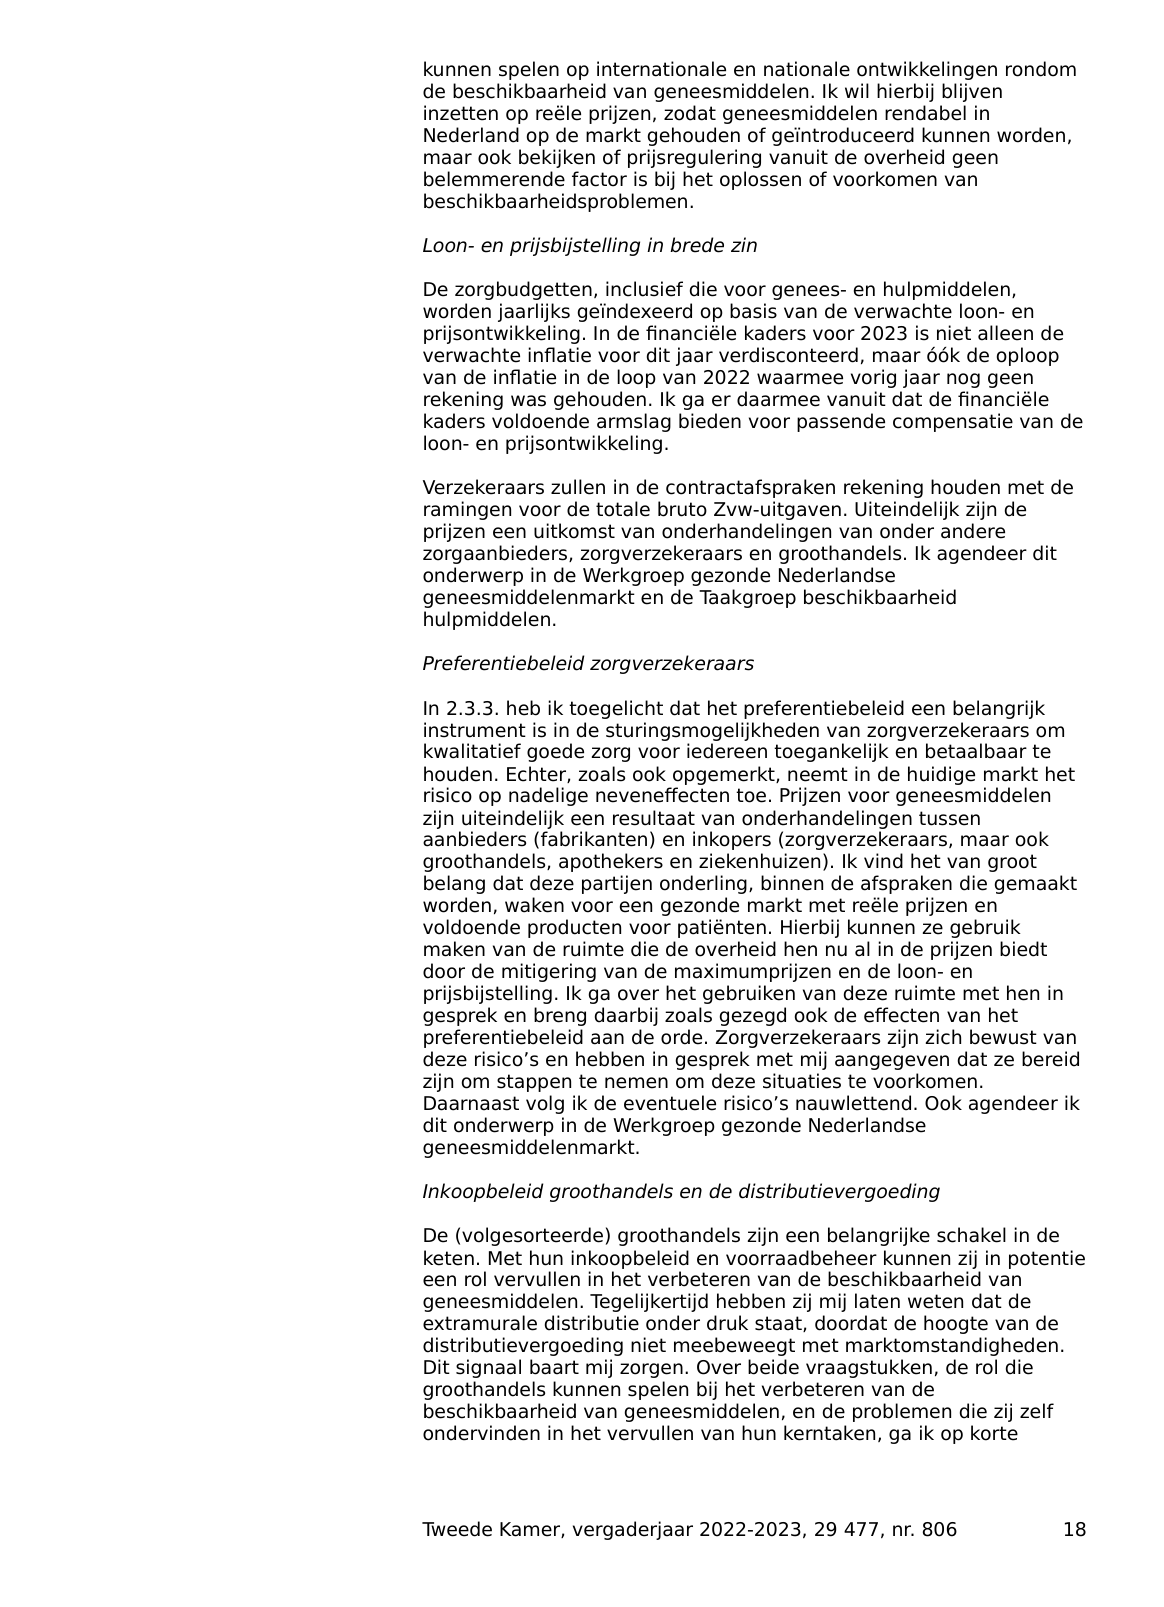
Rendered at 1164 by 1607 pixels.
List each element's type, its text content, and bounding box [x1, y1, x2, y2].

subtitle Inkoopbeleid groothandels en de distributievergoeding [422, 1181, 1087, 1203]
text Verzekeraars zullen in de contractafspraken rekening houden met de ramingen voor de totale bruto Zvw-uitgaven. Uiteindelijk zijn de prijzen een uitkomst van onderhandelingen van onder andere zorgaanbieders, zorgverzekeraars en groothandels. Ik agendeer dit onderwerp in de Werkgroep gezonde Nederlandse geneesmiddelenmarkt en de Taakgroep beschikbaarheid hulpmiddelen. [422, 477, 1087, 631]
subtitle Loon- en prijsbijstelling in brede zin [422, 235, 1087, 257]
text kunnen spelen op internationale en nationale ontwikkelingen rondom de beschikbaarheid van geneesmiddelen. Ik wil hierbij blijven inzetten op reële prijzen, zodat geneesmiddelen rendabel in Nederland op de markt gehouden of geïntroduceerd kunnen worden, maar ook bekijken of prijsregulering vanuit de overheid geen belemmerende factor is bij het oplossen of voorkomen van beschikbaarheidsproblemen. [422, 59, 1087, 213]
text De (volgesorteerde) groothandels zijn een belangrijke schakel in de keten. Met hun inkoopbeleid en voorraadbeheer kunnen zij in potentie een rol vervullen in het verbeteren van de beschikbaarheid van geneesmiddelen. Tegelijkertijd hebben zij mij laten weten dat de extramurale distributie onder druk staat, doordat de hoogte van de distributievergoeding niet meebeweegt met marktomstandigheden. Dit signaal baart mij zorgen. Over beide vraagstukken, de rol die groothandels kunnen spelen bij het verbeteren van de beschikbaarheid van geneesmiddelen, en de problemen die zij zelf ondervinden in het vervullen van hun kerntaken, ga ik op korte [422, 1225, 1087, 1445]
text In 2.3.3. heb ik toegelicht dat het preferentiebeleid een belangrijk instrument is in de sturingsmogelijkheden van zorgverzekeraars om kwalitatief goede zorg voor iedereen toegankelijk en betaalbaar te houden. Echter, zoals ook opgemerkt, neemt in de huidige markt het risico op nadelige neveneffecten toe. Prijzen voor geneesmiddelen zijn uiteindelijk een resultaat van onderhandelingen tussen aanbieders (fabrikanten) en inkopers (zorgverzekeraars, maar ook groothandels, apothekers en ziekenhuizen). Ik vind het van groot belang dat deze partijen onderling, binnen de afspraken die gemaakt worden, waken voor een gezonde markt met reële prijzen en voldoende producten voor patiënten. Hierbij kunnen ze gebruik maken van de ruimte die de overheid hen nu al in de prijzen biedt door de mitigering van de maximumprijzen en de loon- en prijsbijstelling. Ik ga over het gebruiken van deze ruimte met hen in gesprek en breng daarbij zoals gezegd ook de effecten van het preferentiebeleid aan de orde. Zorgverzekeraars zijn zich bewust van deze risico’s en hebben in gesprek met mij aangegeven dat ze bereid zijn om stappen te nemen om deze situaties te voorkomen. Daarnaast volg ik de eventuele risico’s nauwlettend. Ook agendeer ik dit onderwerp in de Werkgroep gezonde Nederlandse geneesmiddelenmarkt. [422, 697, 1087, 1159]
text De zorgbudgetten, inclusief die voor genees- en hulpmiddelen, worden jaarlijks geïndexeerd op basis van de verwachte loon- en prijsontwikkeling. In de financiële kaders voor 2023 is niet alleen de verwachte inflatie voor dit jaar verdisconteerd, maar óók de oploop van de inflatie in de loop van 2022 waarmee vorig jaar nog geen rekening was gehouden. Ik ga er daarmee vanuit dat de financiële kaders voldoende armslag bieden voor passende compensatie van de loon- en prijsontwikkeling. [422, 279, 1087, 455]
subtitle Preferentiebeleid zorgverzekeraars [422, 653, 1087, 675]
